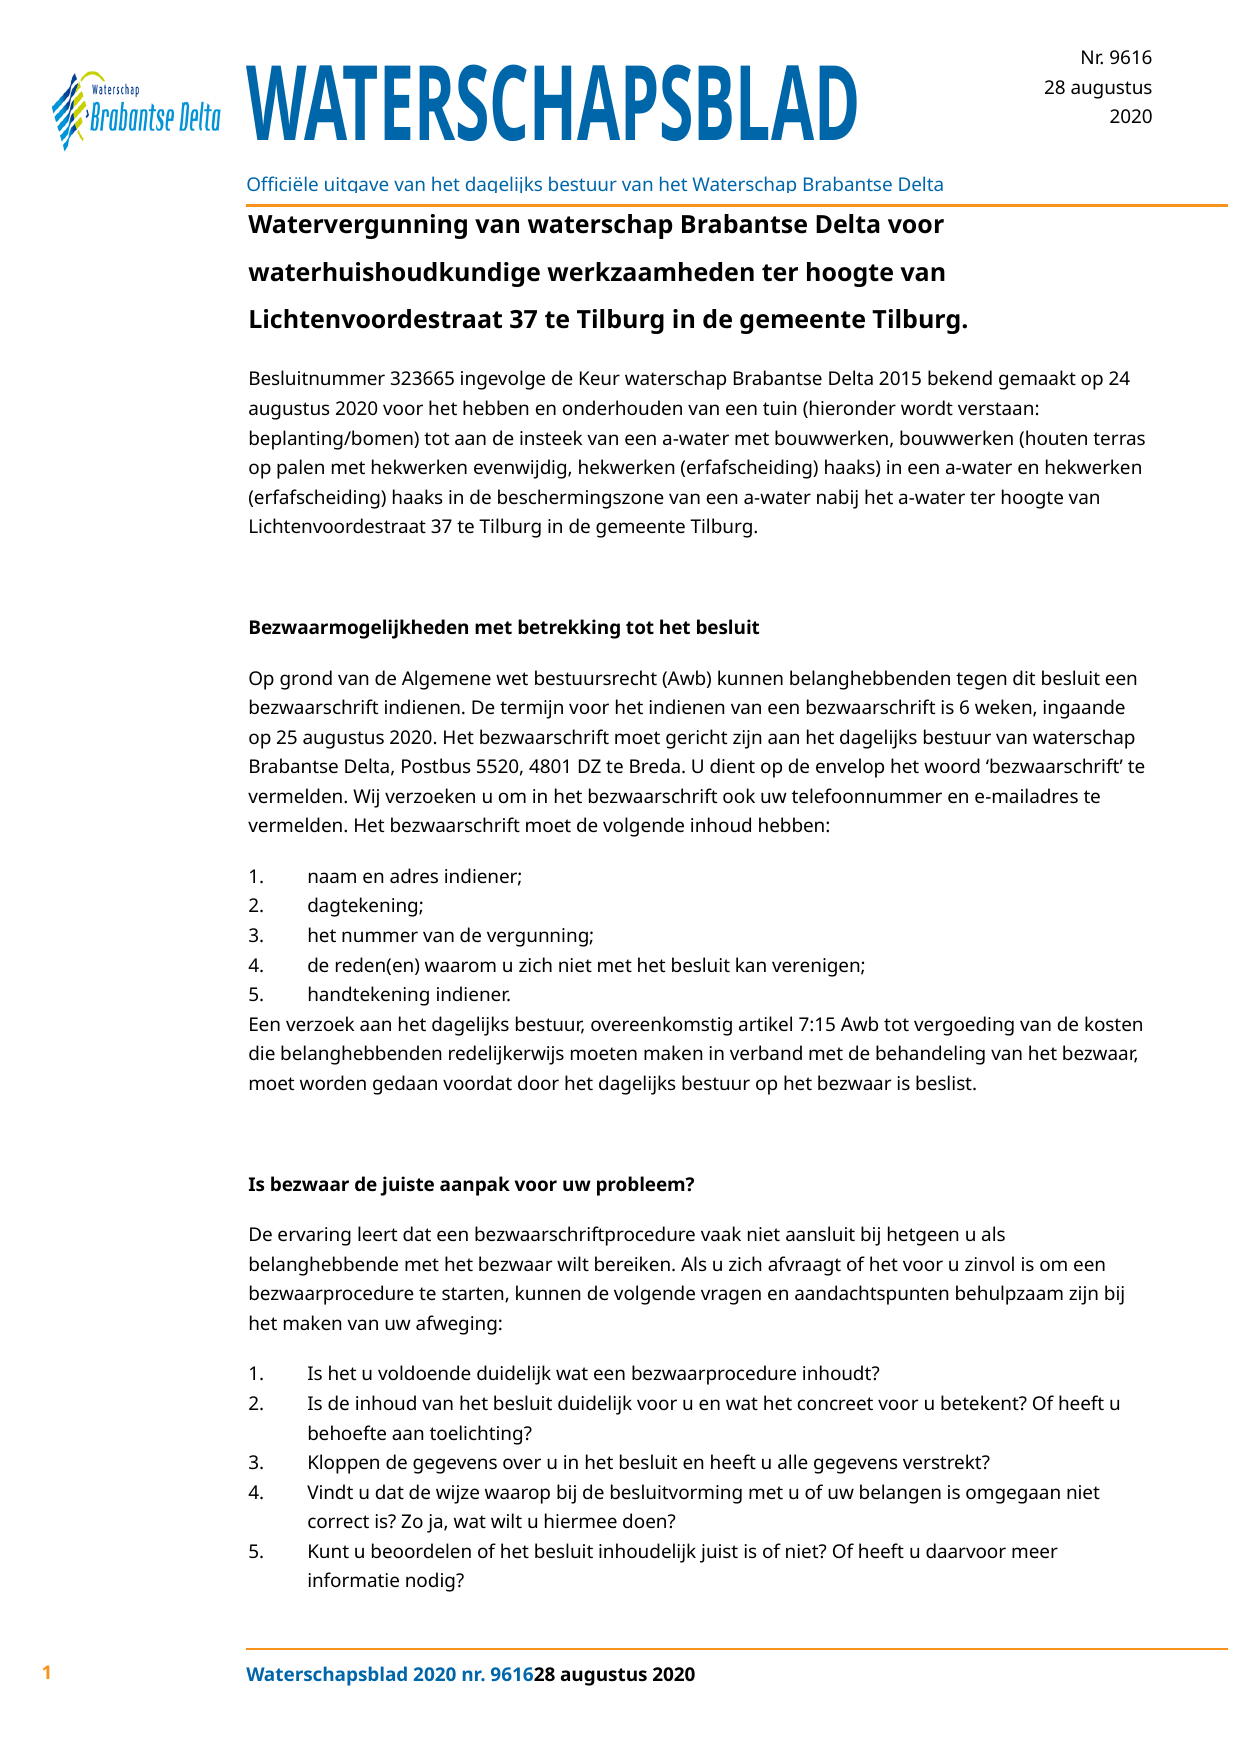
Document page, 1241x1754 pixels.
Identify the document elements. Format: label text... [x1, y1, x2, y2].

list Is het u voldoende duidelijk wat een bezwaarprocedure inhoudt? [248, 1361, 1152, 1386]
text Een verzoek aan het dagelijks bestuur, overeenkomstig artikel 7:15 Awb tot vergoeding van de kosten die belanghebbenden redelijkerwijs moeten maken in verband met de behandeling van het bezwaar, moet worden gedaan voordat door het dagelijks bestuur op het bezwaar is beslist. [248, 1011, 1152, 1096]
text De ervaring leert dat een bezwaarschriftprocedure vaak niet aansluit bij hetgeen u als belanghebbende met het bezwaar wilt bereiken. Als u zich afvraagt of het voor u zinvol is om een bezwaarprocedure te starten, kunnen de volgende vragen en aandachtspunten behulpzaam zijn bij het maken van uw afweging: [248, 1221, 1152, 1336]
list handtekening indiener. [248, 981, 1152, 1007]
text Besluitnummer 323665 ingevolge de Keur waterschap Brabantse Delta 2015 bekend gemaakt op 24 augustus 2020 voor het hebben en onderhouden van een tuin (hieronder wordt verstaan: beplanting/bomen) tot aan de insteek van een a-water met bouwwerken, bouwwerken (houten terras op palen met hekwerken evenwijdig, hekwerken (erfafscheiding) haaks) in een a-water en hekwerken (erfafscheiding) haaks in de beschermingszone van een a-water nabij het a-water ter hoogte van Lichtenvoordestraat 37 te Tilburg in de gemeente Tilburg. [248, 366, 1152, 539]
text Is bezwaar de juiste aanpak voor uw probleem? [248, 1171, 1152, 1197]
list Vindt u dat de wijze waarop bij de besluitvorming met u of uw belangen is omgegaan niet correct is? Zo ja, wat wilt u hiermee doen? [248, 1479, 1152, 1534]
text Bezwaarmogelijkheden met betrekking tot het besluit [248, 614, 1152, 640]
list Kunt u beoordelen of het besluit inhoudelijk juist is of niet? Of heeft u daarvoor meer informatie nodig? [248, 1538, 1152, 1593]
list Is de inhoud van het besluit duidelijk voor u en wat het concreet voor u betekent? Of heeft u behoefte aan toelichting? [248, 1390, 1152, 1445]
list dagtekening; [248, 893, 1152, 918]
list naam en adres indiener; [248, 863, 1152, 889]
list het nummer van de vergunning; [248, 922, 1152, 948]
picture [41, 47, 231, 172]
text Watervergunning van waterschap Brabantse Delta voor waterhuishoudkundige werkzaamheden ter hoogte van Lichtenvoordestraat 37 te Tilburg in de gemeente Tilburg. [248, 207, 1152, 336]
text Op grond van de Algemene wet bestuursrecht (Awb) kunnen belanghebbenden tegen dit besluit een bezwaarschrift indienen. De termijn voor het indienen van een bezwaarschrift is 6 weken, ingaande op 25 augustus 2020. Het bezwaarschrift moet gericht zijn aan het dagelijks bestuur van waterschap Brabantse Delta, Postbus 5520, 4801 DZ te Breda. U dient op de envelop het woord ‘bezwaarschrift’ te vermelden. Wij verzoeken u om in het bezwaarschrift ook uw telefoonnummer en e‑mailadres te vermelden. Het bezwaarschrift moet de volgende inhoud hebben: [248, 665, 1152, 838]
list Kloppen de gegevens over u in het besluit en heeft u alle gegevens verstrekt? [248, 1449, 1152, 1475]
list de reden(en) waarom u zich niet met het besluit kan verenigen; [248, 952, 1152, 977]
